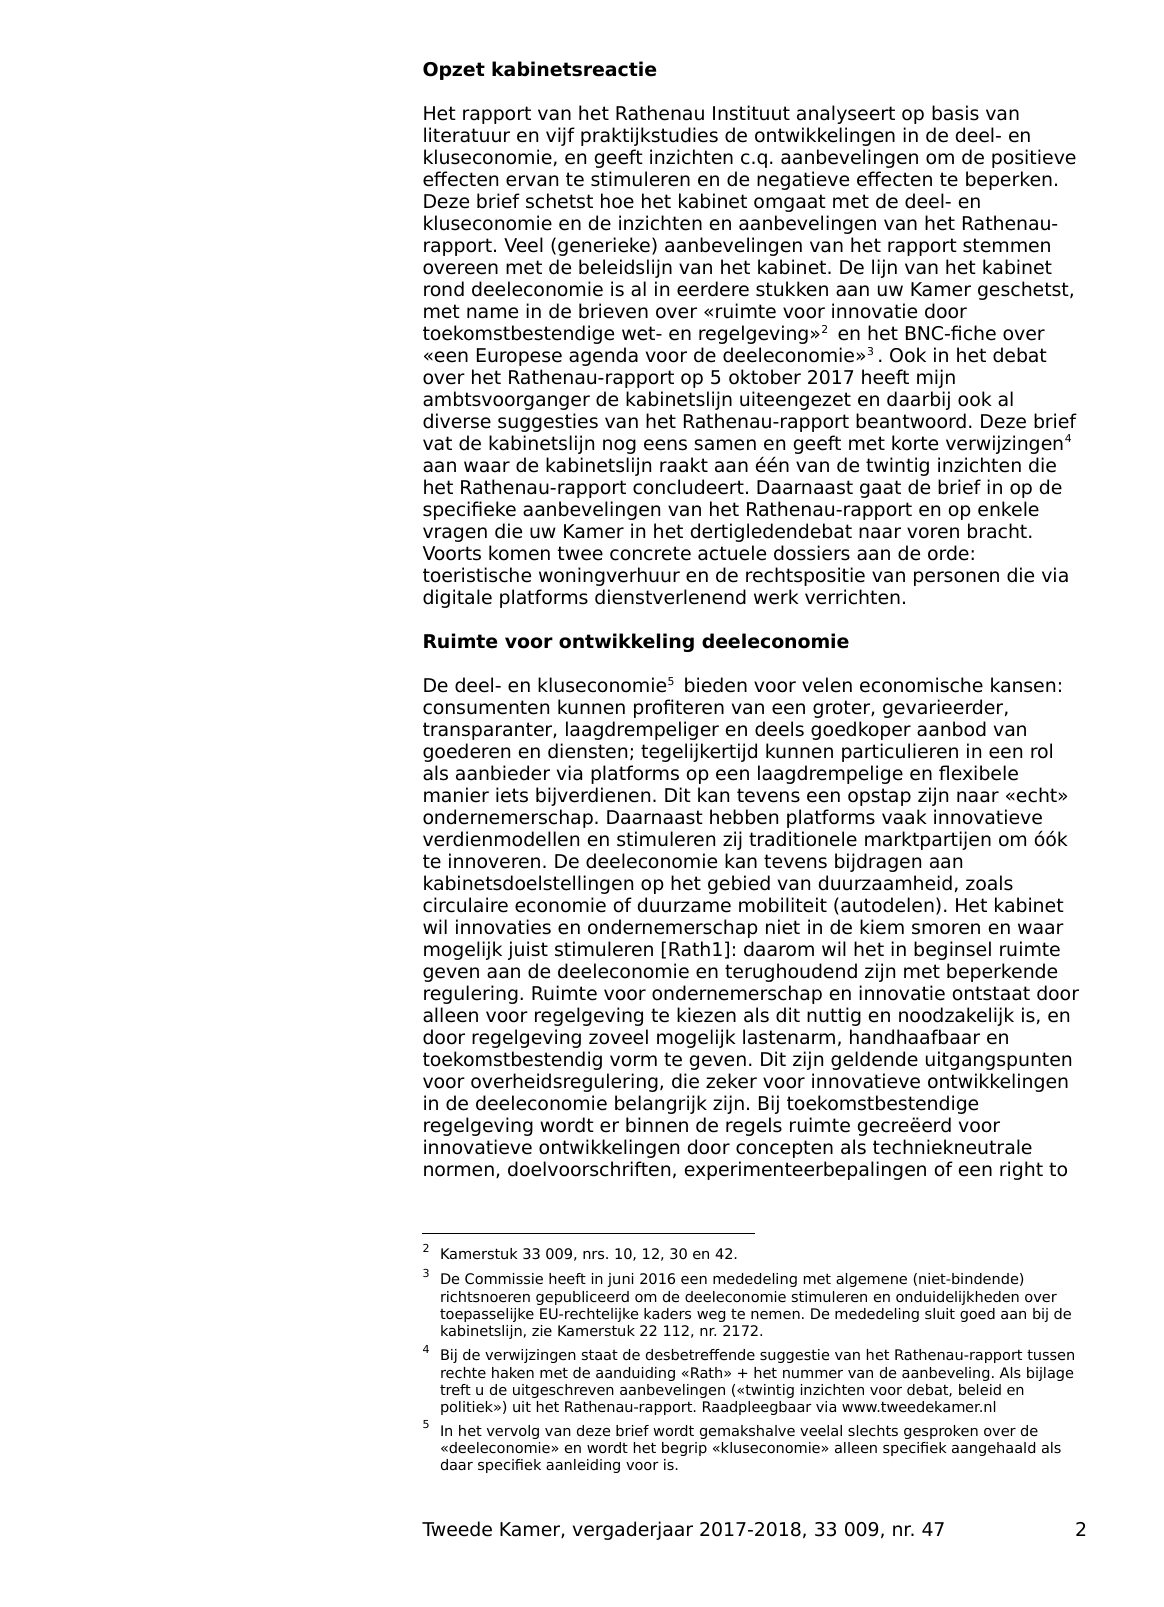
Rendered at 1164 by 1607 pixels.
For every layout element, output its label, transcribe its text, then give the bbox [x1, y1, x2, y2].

text Kamerstuk 33 009, nrs. 10, 12, 30 en 42. [422, 1242, 1087, 1264]
text De Commissie heeft in juni 2016 een mededeling met algemene (niet-bindende) richtsnoeren gepubliceerd om de deeleconomie stimuleren en onduidelijkheden over toepasselijke EU-rechtelijke kaders weg te nemen. De mededeling sluit goed aan bij de kabinetslijn, zie Kamerstuk 22 112, nr. 2172. [422, 1267, 1087, 1340]
text Bij de verwijzingen staat de desbetreffende suggestie van het Rathenau-rapport tussen rechte haken met de aanduiding «Rath» + het nummer van de aanbeveling. Als bijlage treft u de uitgeschreven aanbevelingen («twintig inzichten voor debat, beleid en politiek») uit het Rathenau-rapport. Raadpleegbaar via www.tweedekamer.nl [422, 1343, 1087, 1416]
subtitle Ruimte voor ontwikkeling deeleconomie [422, 631, 1087, 653]
text Het rapport van het Rathenau Instituut analyseert op basis van literatuur en vijf praktijkstudies de ontwikkelingen in de deel- en kluseconomie, en geeft inzichten c.q. aanbevelingen om de positieve effecten ervan te stimuleren en de negatieve effecten te beperken. Deze brief schetst hoe het kabinet omgaat met de deel- en kluseconomie en de inzichten en aanbevelingen van het Rathenau-rapport. Veel (generieke) aanbevelingen van het rapport stemmen overeen met de beleidslijn van het kabinet. De lijn van het kabinet rond deeleconomie is al in eerdere stukken aan uw Kamer geschetst, met name in de brieven over «ruimte voor innovatie door toekomstbestendige wet- en regelgeving» en het BNC-fiche over «een Europese agenda voor de deeleconomie». Ook in het debat over het Rathenau-rapport op 5 oktober 2017 heeft mijn ambtsvoorganger de kabinetslijn uiteengezet en daarbij ook al diverse suggesties van het Rathenau-rapport beantwoord. Deze brief vat de kabinetslijn nog eens samen en geeft met korte verwijzingen aan waar de kabinetslijn raakt aan één van de twintig inzichten die het Rathenau-rapport concludeert. Daarnaast gaat de brief in op de specifieke aanbevelingen van het Rathenau-rapport en op enkele vragen die uw Kamer in het dertigledendebat naar voren bracht. Voorts komen twee concrete actuele dossiers aan de orde: toeristische woningverhuur en de rechtspositie van personen die via digitale platforms dienstverlenend werk verrichten. [422, 103, 1087, 609]
subtitle Opzet kabinetsreactie [422, 59, 1087, 81]
text In het vervolg van deze brief wordt gemakshalve veelal slechts gesproken over de «deeleconomie» en wordt het begrip «kluseconomie» alleen specifiek aangehaald als daar specifiek aanleiding voor is. [422, 1418, 1087, 1474]
text De deel- en kluseconomie bieden voor velen economische kansen: consumenten kunnen profiteren van een groter, gevarieerder, transparanter, laagdrempeliger en deels goedkoper aanbod van goederen en diensten; tegelijkertijd kunnen particulieren in een rol als aanbieder via platforms op een laagdrempelige en flexibele manier iets bijverdienen. Dit kan tevens een opstap zijn naar «echt» ondernemerschap. Daarnaast hebben platforms vaak innovatieve verdienmodellen en stimuleren zij traditionele marktpartijen om óók te innoveren. De deeleconomie kan tevens bijdragen aan kabinetsdoelstellingen op het gebied van duurzaamheid, zoals circulaire economie of duurzame mobiliteit (autodelen). Het kabinet wil innovaties en ondernemerschap niet in de kiem smoren en waar mogelijk juist stimuleren [Rath1]: daarom wil het in beginsel ruimte geven aan de deeleconomie en terughoudend zijn met beperkende regulering. Ruimte voor ondernemerschap en innovatie ontstaat door alleen voor regelgeving te kiezen als dit nuttig en noodzakelijk is, en door regelgeving zoveel mogelijk lastenarm, handhaafbaar en toekomstbestendig vorm te geven. Dit zijn geldende uitgangspunten voor overheidsregulering, die zeker voor innovatieve ontwikkelingen in de deeleconomie belangrijk zijn. Bij toekomstbestendige regelgeving wordt er binnen de regels ruimte gecreëerd voor innovatieve ontwikkelingen door concepten als techniekneutrale normen, doelvoorschriften, experimenteerbepalingen of een right to [422, 675, 1087, 1181]
